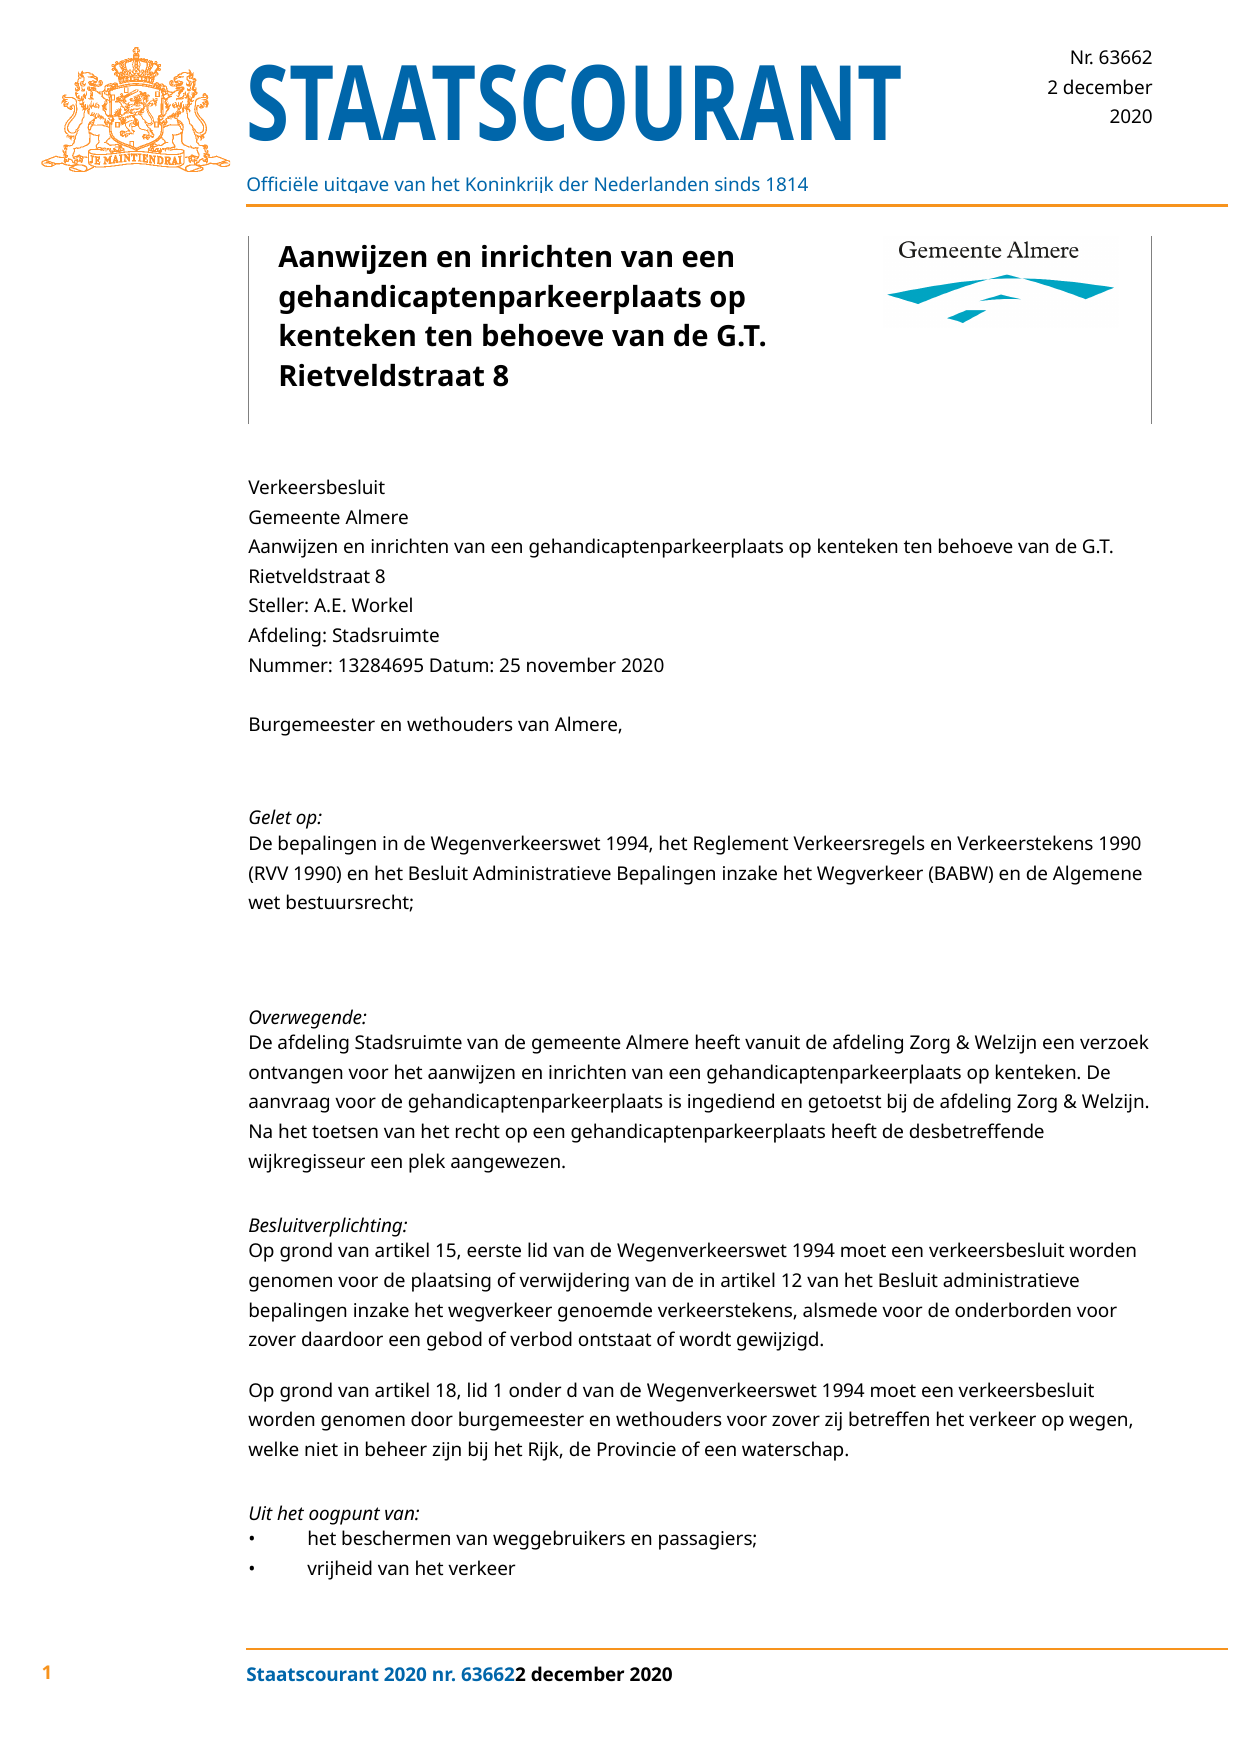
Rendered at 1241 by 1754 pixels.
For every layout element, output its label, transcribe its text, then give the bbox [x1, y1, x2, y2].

text Aanwijzen en inrichten van een gehandicaptenparkeerplaats op kenteken ten behoeve van de G.T. Rietveldstraat 8 [248, 533, 1152, 589]
list het beschermen van weggebruikers en passagiers; [248, 1526, 1152, 1551]
table_header [850, 236, 1151, 424]
text De bepalingen in de Wegenverkeerswet 1994, het Reglement Verkeersregels en Verkeerstekens 1990 (RVV 1990) en het Besluit Administratieve Bepalingen inzake het Wegverkeer (BABW) en de Algemene wet bestuursrecht; [248, 830, 1152, 915]
text Besluitverplichting: [248, 1212, 1152, 1238]
text Gelet op: [248, 804, 1152, 830]
table_header Aanwijzen en inrichten van een gehandicaptenparkeerplaats op kenteken ten behoeve van de G.T. Rietveldstraat 8 [249, 236, 850, 424]
list vrijheid van het verkeer [248, 1555, 1152, 1581]
text Op grond van artikel 15, eerste lid van de Wegenverkeerswet 1994 moet een verkeersbesluit worden genomen voor de plaatsing of verwijdering van de in artikel 12 van het Besluit administratieve bepalingen inzake het wegverkeer genoemde verkeerstekens, alsmede voor de onderborden voor zover daardoor een gebod of verbod ontstaat of wordt gewijzigd. [248, 1238, 1152, 1352]
text De afdeling Stadsruimte van de gemeente Almere heeft vanuit de afdeling Zorg & Welzijn een verzoek ontvangen voor het aanwijzen en inrichten van een gehandicaptenparkeerplaats op kenteken. De aanvraag voor de gehandicaptenparkeerplaats is ingediend en getoetst bij de afdeling Zorg & Welzijn. Na het toetsen van het recht op een gehandicaptenparkeerplaats heeft de desbetreffende wijkregisseur een plek aangewezen. [248, 1029, 1152, 1174]
picture [882, 236, 1119, 328]
picture [41, 47, 231, 172]
text Overwegende: [248, 1004, 1152, 1029]
text Verkeersbesluit [248, 474, 1152, 500]
text Nummer: 13284695 Datum: 25 november 2020 [248, 652, 1152, 678]
text Burgemeester en wethouders van Almere, [248, 711, 1152, 737]
text Gemeente Almere [248, 504, 1152, 530]
text Uit het oogpunt van: [248, 1500, 1152, 1526]
text Op grond van artikel 18, lid 1 onder d van de Wegenverkeerswet 1994 moet een verkeersbesluit worden genomen door burgemeester en wethouders voor zover zij betreffen het verkeer op wegen, welke niet in beheer zijn bij het Rijk, de Provincie of een waterschap. [248, 1377, 1152, 1462]
text Steller: A.E. Workel [248, 593, 1152, 618]
text Afdeling: Stadsruimte [248, 622, 1152, 648]
